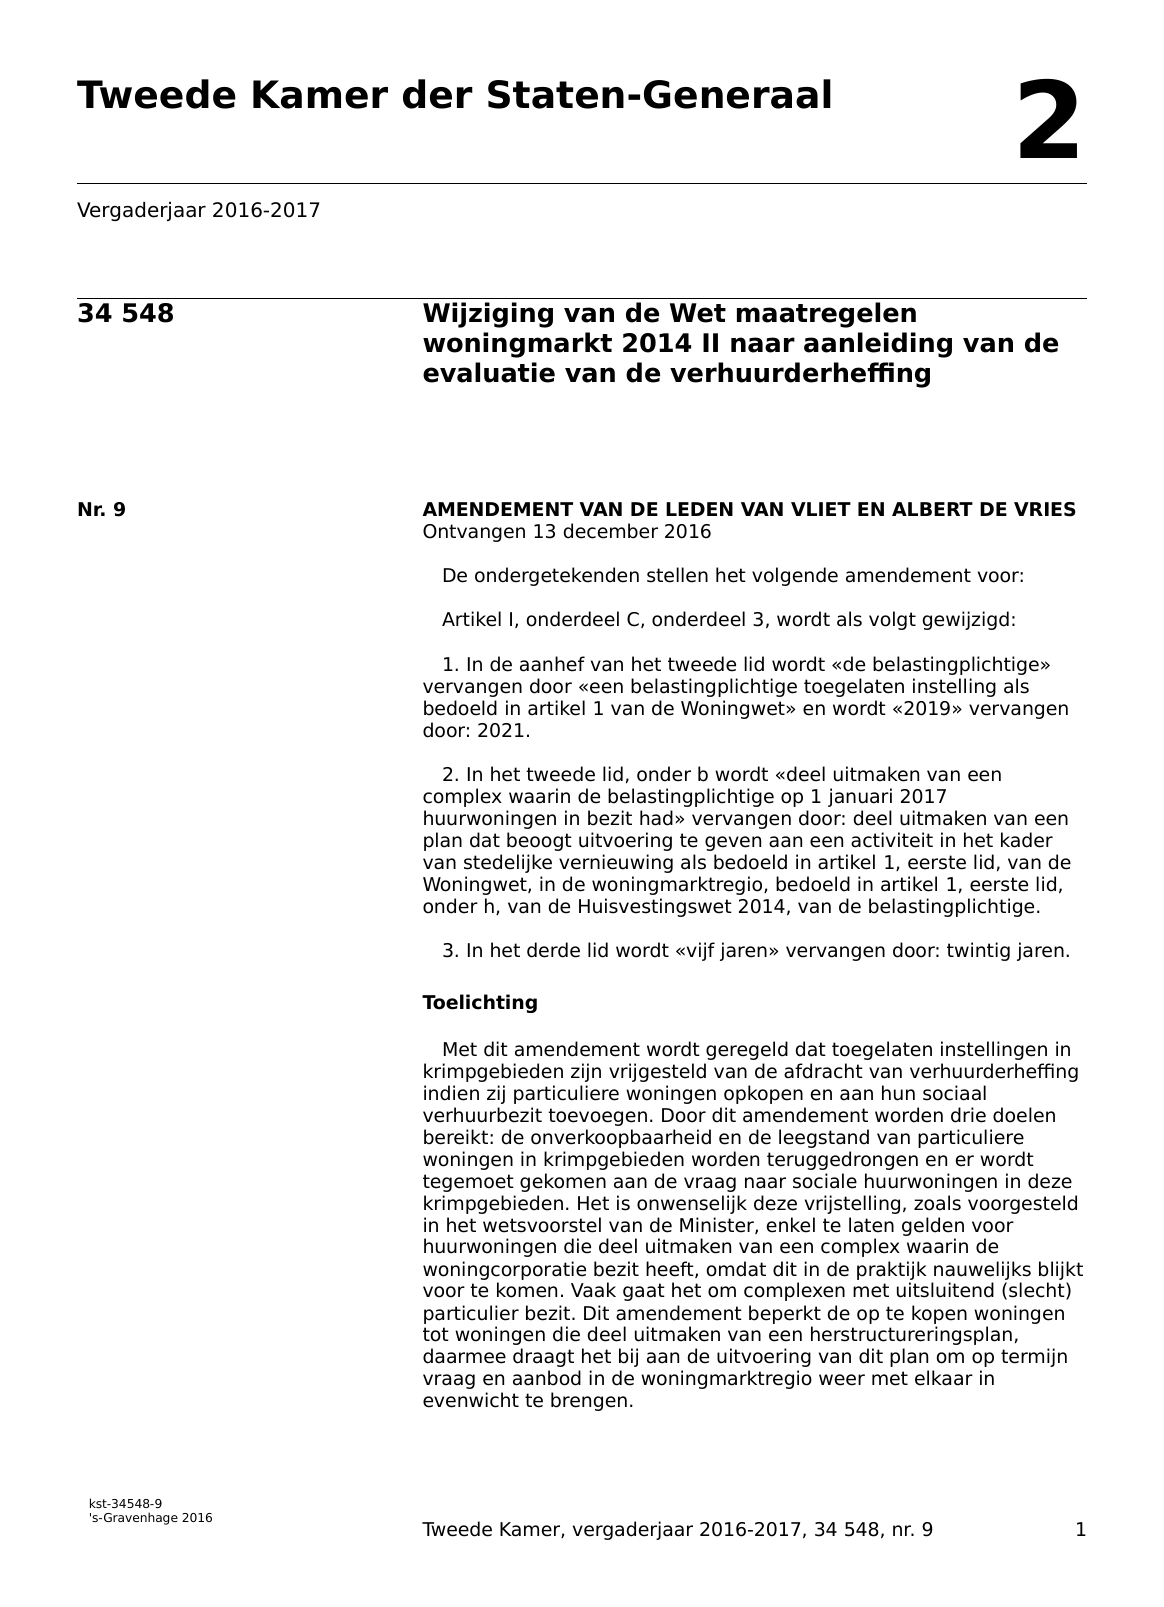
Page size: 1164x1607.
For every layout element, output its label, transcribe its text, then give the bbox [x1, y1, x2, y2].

subtitle 34 548 Wijziging van de Wet maatregelen woningmarkt 2014 II naar aanleiding van de evaluatie van de verhuurderheffing [77, 299, 1087, 388]
text 1. In de aanhef van het tweede lid wordt «de belastingplichtige» vervangen door «een belastingplichtige toegelaten instelling als bedoeld in artikel 1 van de Woningwet» en wordt «2019» vervangen door: 2021. [422, 653, 1087, 741]
subtitle Nr. 9 AMENDEMENT VAN DE LEDEN VAN VLIET EN ALBERT DE VRIES [77, 499, 1087, 521]
text 3. In het derde lid wordt «vijf jaren» vervangen door: twintig jaren. [422, 940, 1087, 962]
text Met dit amendement wordt geregeld dat toegelaten instellingen in krimpgebieden zijn vrijgesteld van de afdracht van verhuurderheffing indien zij particuliere woningen opkopen en aan hun sociaal verhuurbezit toevoegen. Door dit amendement worden drie doelen bereikt: de onverkoopbaarheid en de leegstand van particuliere woningen in krimpgebieden worden teruggedrongen en er wordt tegemoet gekomen aan de vraag naar sociale huurwoningen in deze krimpgebieden. Het is onwenselijk deze vrijstelling, zoals voorgesteld in het wetsvoorstel van de Minister, enkel te laten gelden voor huurwoningen die deel uitmaken van een complex waarin de woningcorporatie bezit heeft, omdat dit in de praktijk nauwelijks blijkt voor te komen. Vaak gaat het om complexen met uitsluitend (slecht) particulier bezit. Dit amendement beperkt de op te kopen woningen tot woningen die deel uitmaken van een herstructureringsplan, daarmee draagt het bij aan de uitvoering van dit plan om op termijn vraag en aanbod in de woningmarktregio weer met elkaar in evenwicht te brengen. [422, 1039, 1087, 1412]
text De ondergetekenden stellen het volgende amendement voor: [422, 565, 1087, 587]
text kst-34548-9 [88, 1497, 323, 1511]
table_cell Vergaderjaar 2016-2017 [77, 184, 1087, 298]
table_header 2 [886, 59, 1087, 183]
subtitle Toelichting [422, 992, 1087, 1014]
text Ontvangen 13 december 2016 [422, 521, 1087, 543]
text 's-Gravenhage 2016 [88, 1511, 323, 1525]
text Artikel I, onderdeel C, onderdeel 3, wordt als volgt gewijzigd: [422, 609, 1087, 631]
text 2. In het tweede lid, onder b wordt «deel uitmaken van een complex waarin de belastingplichtige op 1 januari 2017 huurwoningen in bezit had» vervangen door: deel uitmaken van een plan dat beoogt uitvoering te geven aan een activiteit in het kader van stedelijke vernieuwing als bedoeld in artikel 1, eerste lid, van de Woningwet, in de woningmarktregio, bedoeld in artikel 1, eerste lid, onder h, van de Huisvestingswet 2014, van de belastingplichtige. [422, 764, 1087, 917]
table_header Tweede Kamer der Staten-Generaal [77, 59, 886, 183]
